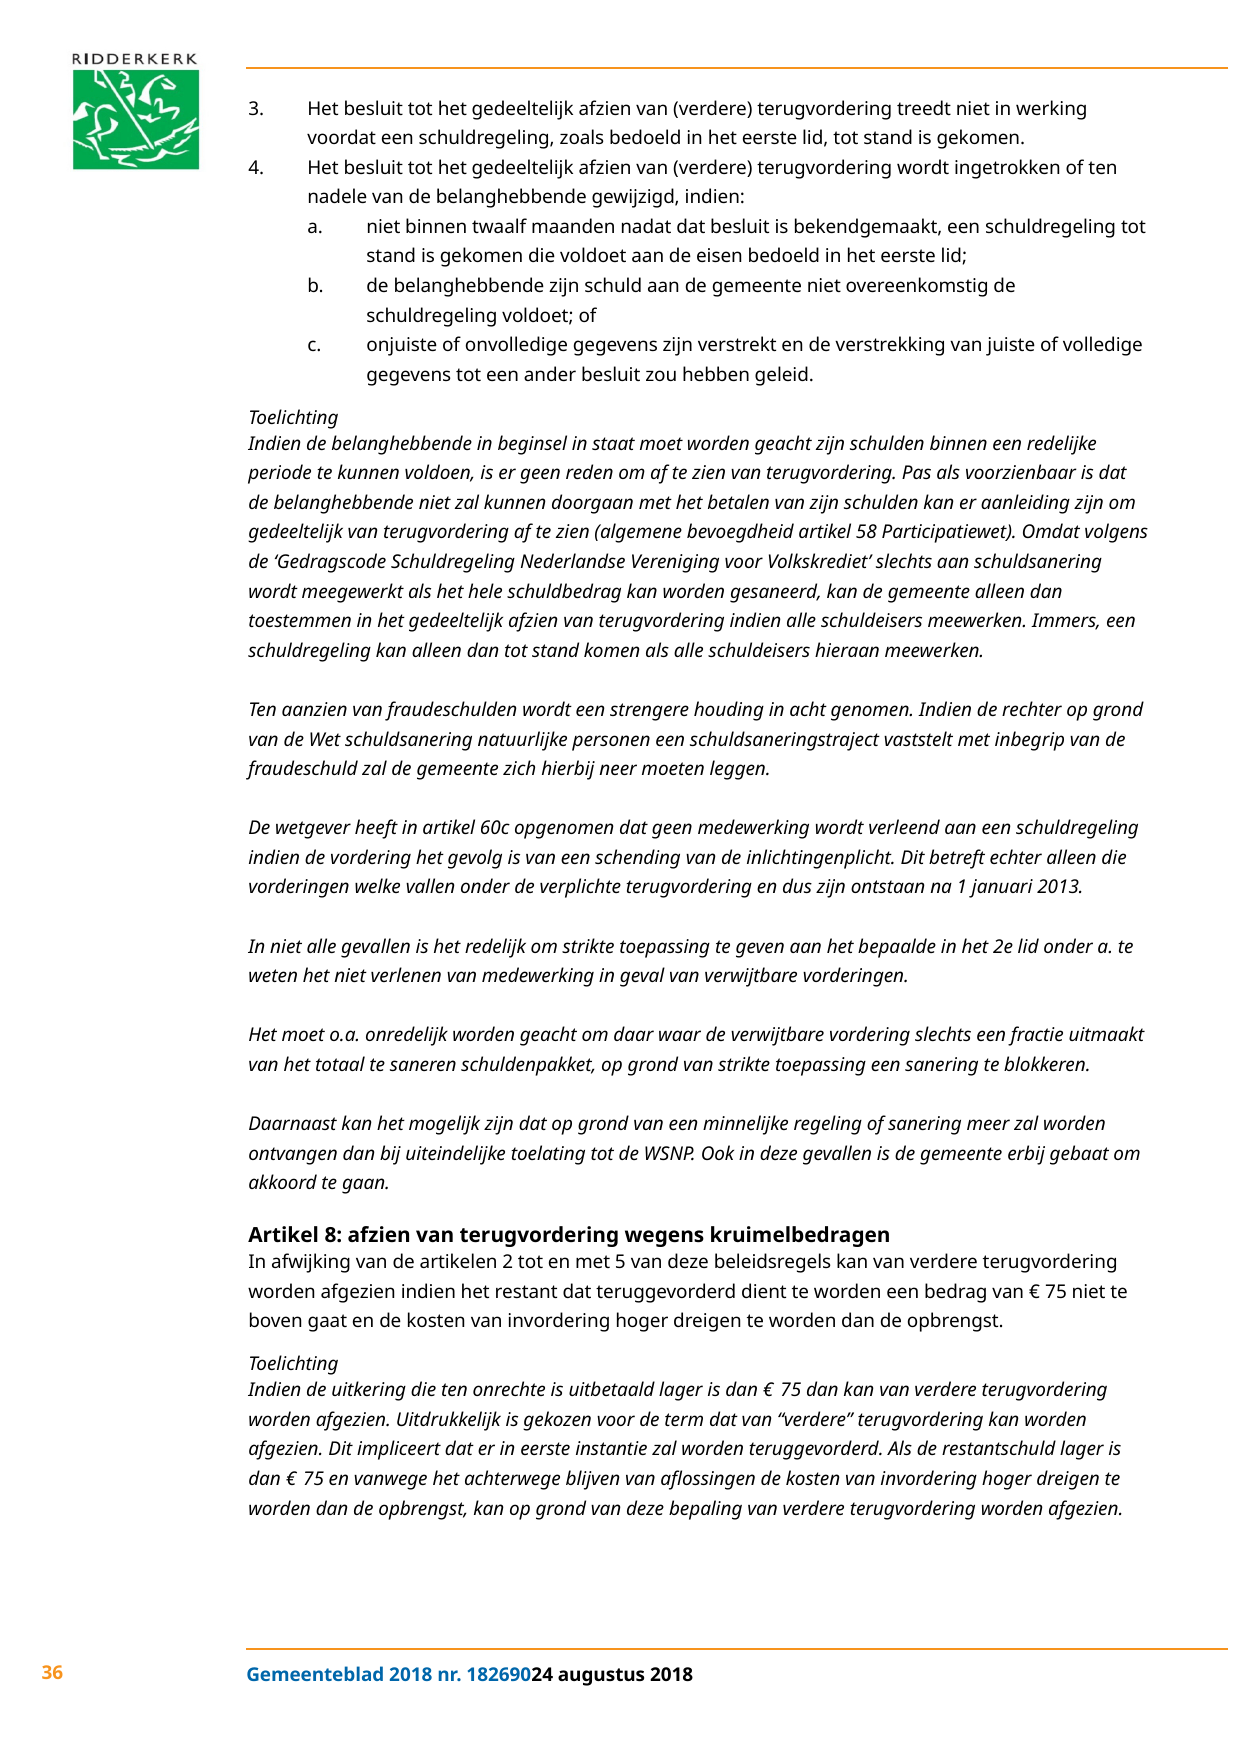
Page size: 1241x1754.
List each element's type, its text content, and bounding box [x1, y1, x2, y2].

list niet binnen twaalf maanden nadat dat besluit is bekendgemaakt, een schuldregeling tot stand is gekomen die voldoet aan de eisen bedoeld in het eerste lid; [307, 213, 1152, 268]
text In afwijking van de artikelen 2 tot en met 5 van deze beleidsregels kan van verdere terugvordering worden afgezien indien het restant dat teruggevorderd dient te worden een bedrag van € 75 niet te boven gaat en de kosten van invordering hoger dreigen te worden dan de opbrengst. [248, 1248, 1152, 1333]
text Toelichting [248, 404, 1152, 430]
text Daarnaast kan het mogelijk zijn dat op grond van een minnelijke regeling of sanering meer zal worden ontvangen dan bij uiteindelijke toelating tot de WSNP. Ook in deze gevallen is de gemeente erbij gebaat om akkoord te gaan. [248, 1110, 1152, 1195]
text Indien de belanghebbende in beginsel in staat moet worden geacht zijn schulden binnen een redelijke periode te kunnen voldoen, is er geen reden om af te zien van terugvordering. Pas als voorzienbaar is dat de belanghebbende niet zal kunnen doorgaan met het betalen van zijn schulden kan er aanleiding zijn om gedeeltelijk van terugvordering af te zien (algemene bevoegdheid artikel 58 Participatiewet). Omdat volgens de ‘Gedragscode Schuldregeling Nederlandse Vereniging voor Volkskrediet’ slechts aan schuldsanering wordt meegewerkt als het hele schuldbedrag kan worden gesaneerd, kan de gemeente alleen dan toestemmen in het gedeeltelijk afzien van terugvordering indien alle schuldeisers meewerken. Immers, een schuldregeling kan alleen dan tot stand komen als alle schuldeisers hieraan meewerken. [248, 430, 1152, 663]
text In niet alle gevallen is het redelijk om strikte toepassing te geven aan het bepaalde in het 2e lid onder a. te weten het niet verlenen van medewerking in geval van verwijtbare vorderingen. [248, 933, 1152, 988]
text Ten aanzien van fraudeschulden wordt een strengere houding in acht genomen. Indien de rechter op grond van de Wet schuldsanering natuurlijke personen een schuldsaneringstraject vaststelt met inbegrip van de fraudeschuld zal de gemeente zich hierbij neer moeten leggen. [248, 696, 1152, 781]
text Het moet o.a. onredelijk worden geacht om daar waar de verwijtbare vordering slechts een fractie uitmaakt van het totaal te saneren schuldenpakket, op grond van strikte toepassing een sanering te blokkeren. [248, 1022, 1152, 1077]
list Het besluit tot het gedeeltelijk afzien van (verdere) terugvordering treedt niet in werking voordat een schuldregeling, zoals bedoeld in het eerste lid, tot stand is gekomen. [248, 95, 1152, 150]
text De wetgever heeft in artikel 60c opgenomen dat geen medewerking wordt verleend aan een schuldregeling indien de vordering het gevolg is van een schending van de inlichtingenplicht. Dit betreft echter alleen die vorderingen welke vallen onder de verplichte terugvordering en dus zijn ontstaan na 1 januari 2013. [248, 814, 1152, 899]
text Toelichting [248, 1351, 1152, 1376]
picture [41, 47, 231, 172]
list de belanghebbende zijn schuld aan de gemeente niet overeenkomstig de schuldregeling voldoet; of [307, 272, 1152, 328]
list onjuiste of onvolledige gegevens zijn verstrekt en de verstrekking van juiste of volledige gegevens tot een ander besluit zou hebben geleid. [307, 331, 1152, 387]
text Indien de uitkering die ten onrechte is uitbetaald lager is dan € 75 dan kan van verdere terugvordering worden afgezien. Uitdrukkelijk is gekozen voor de term dat van “verdere” terugvordering kan worden afgezien. Dit impliceert dat er in eerste instantie zal worden teruggevorderd. Als de restantschuld lager is dan € 75 en vanwege het achterwege blijven van aflossingen de kosten van invordering hoger dreigen te worden dan de opbrengst, kan op grond van deze bepaling van verdere terugvordering worden afgezien. [248, 1376, 1152, 1520]
list Het besluit tot het gedeeltelijk afzien van (verdere) terugvordering wordt ingetrokken of ten nadele van de belanghebbende gewijzigd, indien: [248, 154, 1152, 209]
text Artikel 8: afzien van terugvordering wegens kruimelbedragen [248, 1220, 1152, 1248]
